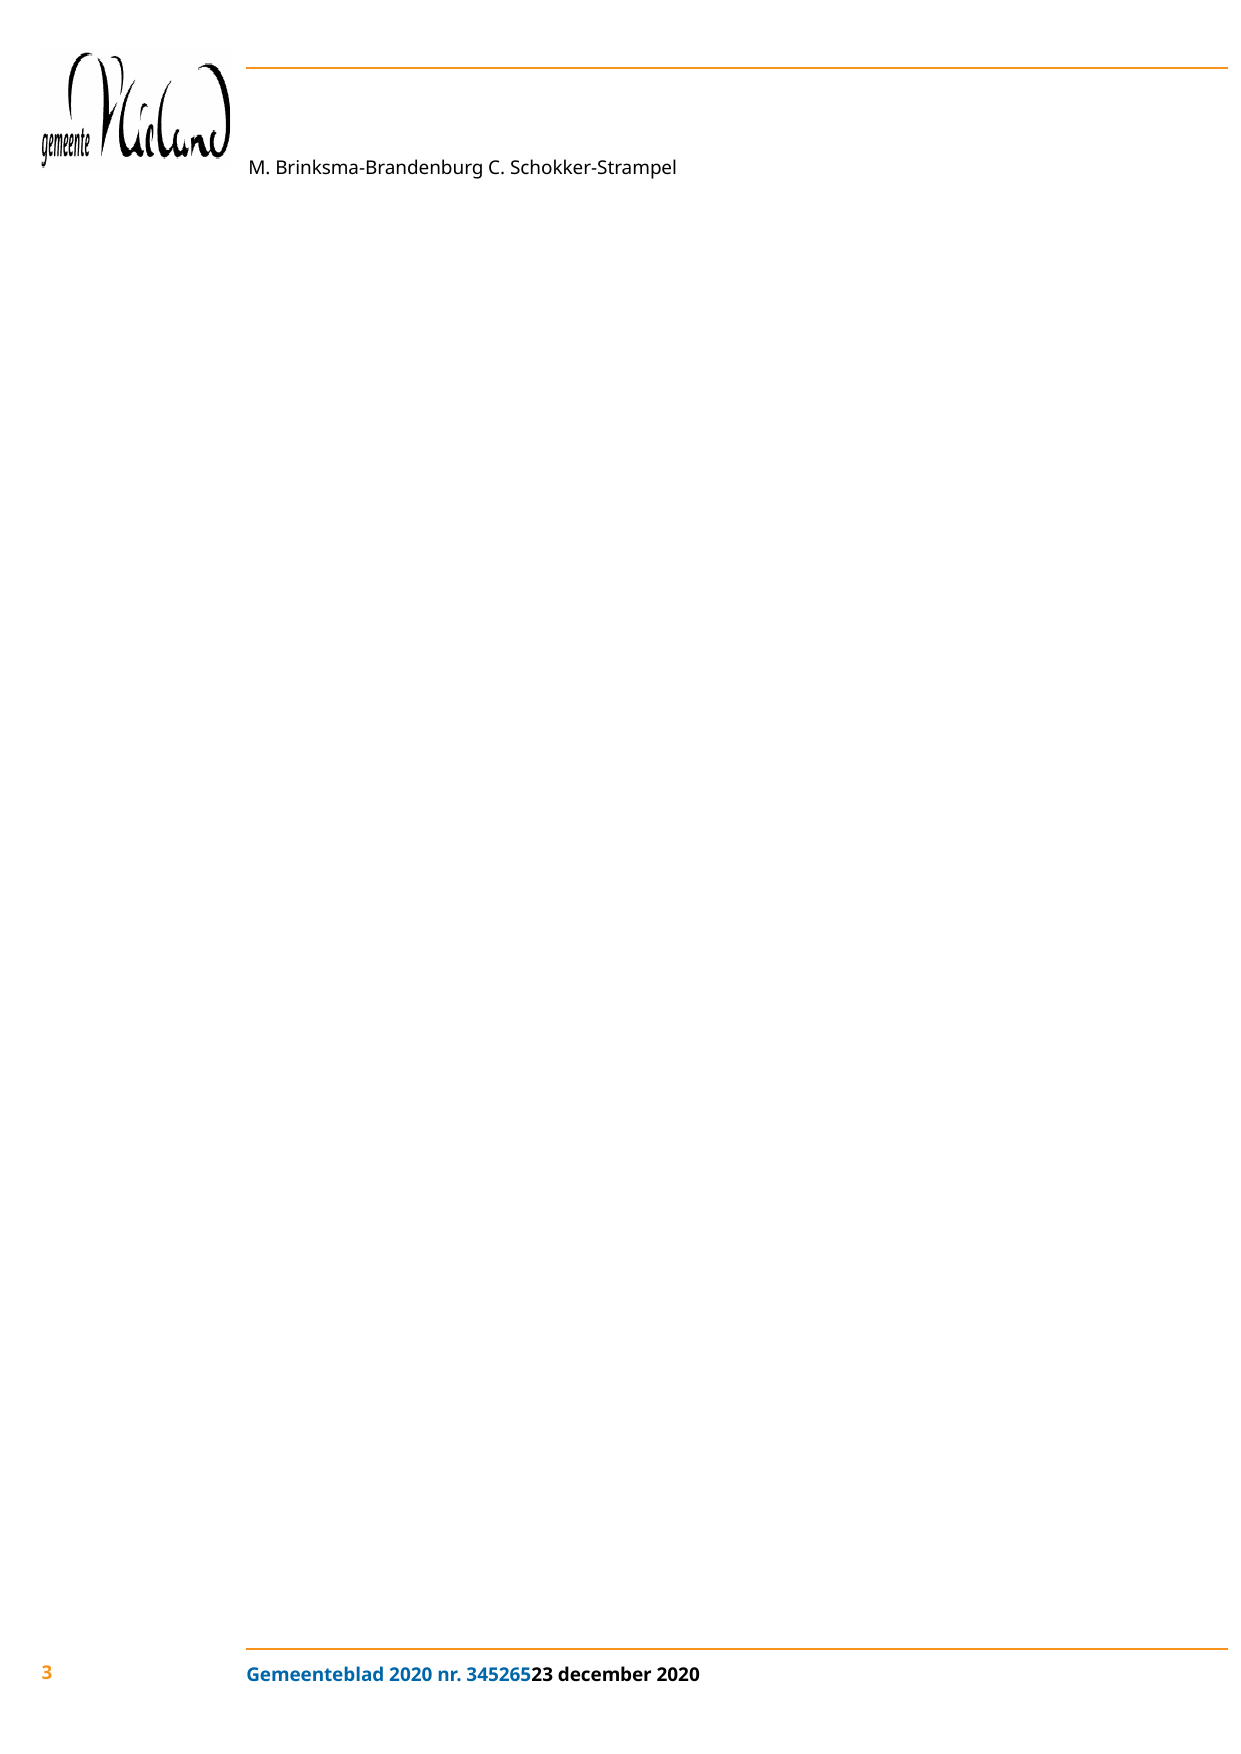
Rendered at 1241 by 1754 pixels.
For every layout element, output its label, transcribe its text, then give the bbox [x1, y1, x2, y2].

picture [41, 47, 231, 172]
text M. Brinksma-Brandenburg C. Schokker-Strampel [248, 154, 1152, 180]
